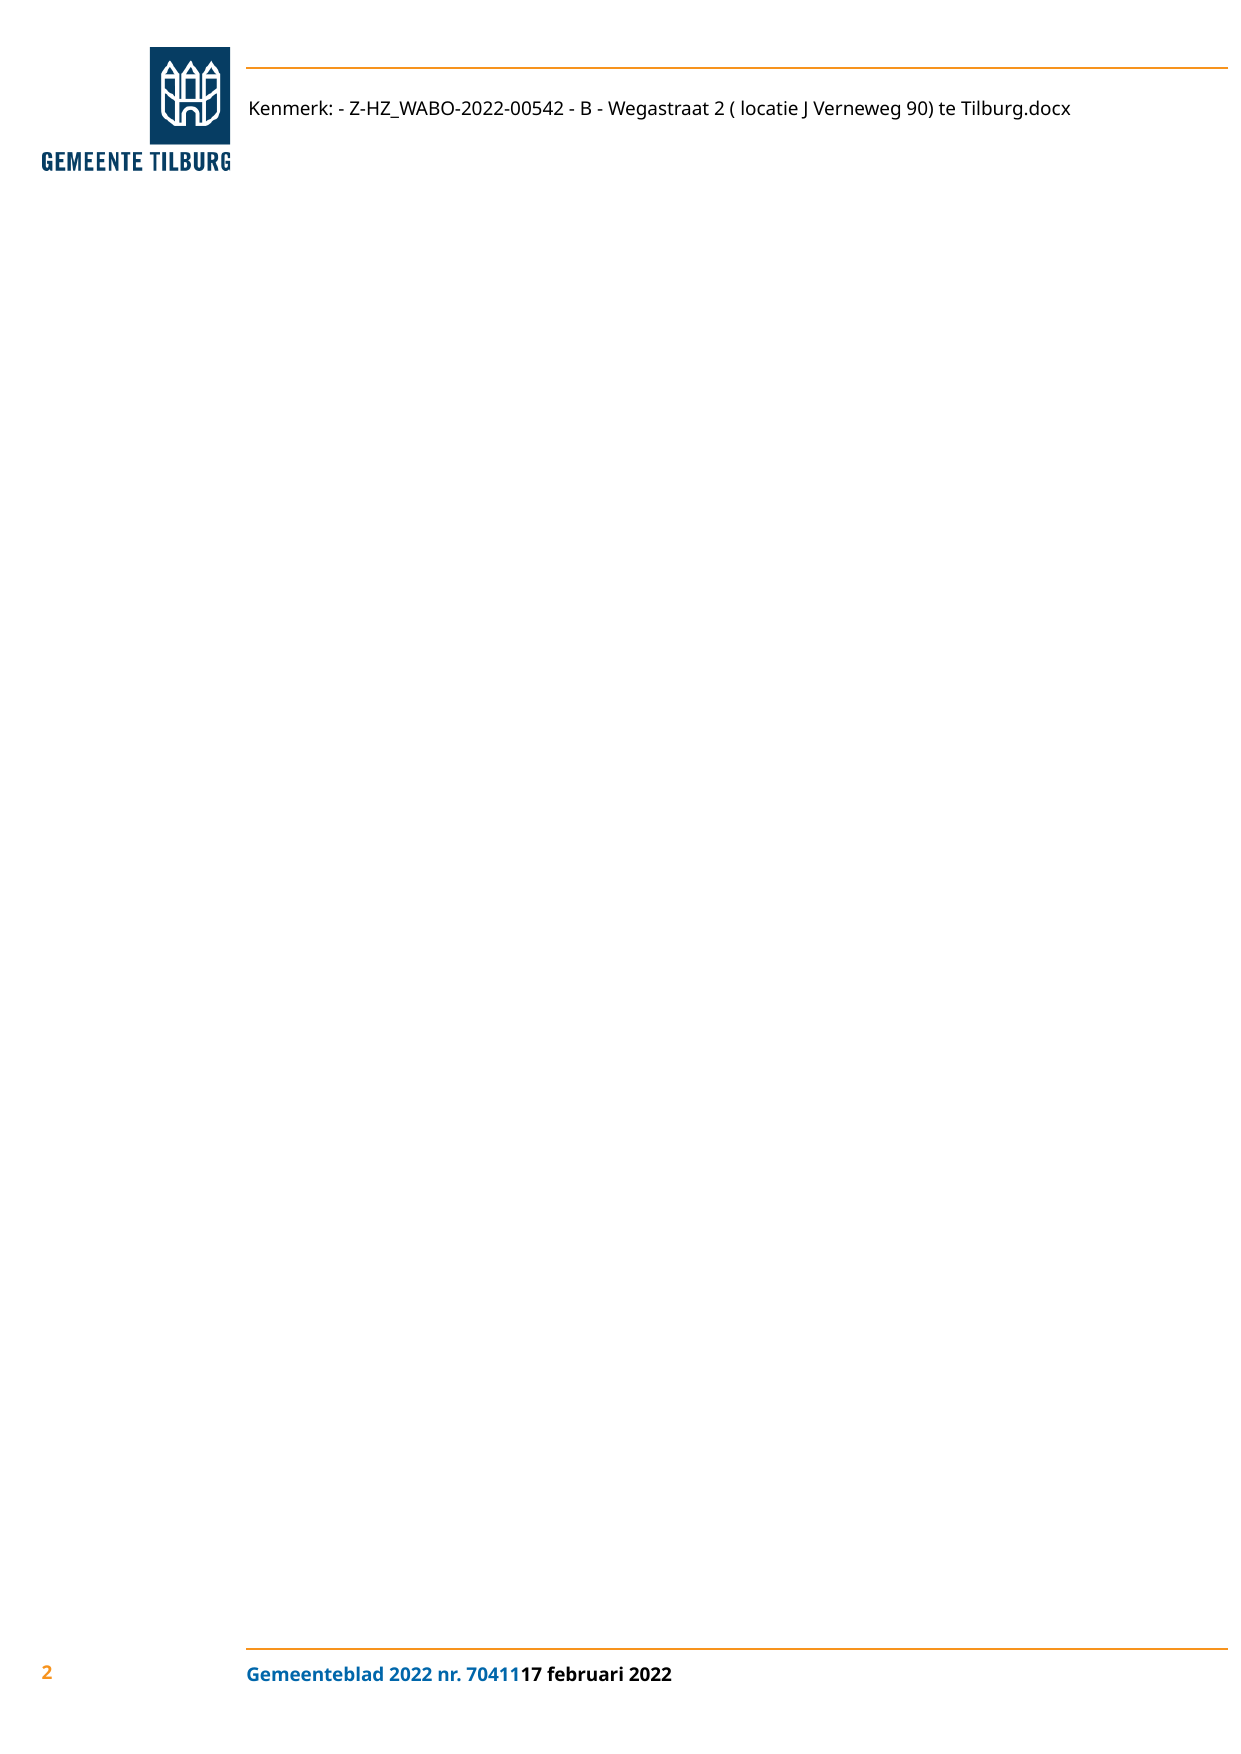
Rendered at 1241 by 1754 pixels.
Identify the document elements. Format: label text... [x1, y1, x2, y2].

picture [41, 47, 231, 172]
text Kenmerk: - Z-HZ_WABO-2022-00542 - B - Wegastraat 2 ( locatie J Verneweg 90) te Tilburg.docx [248, 95, 1152, 121]
